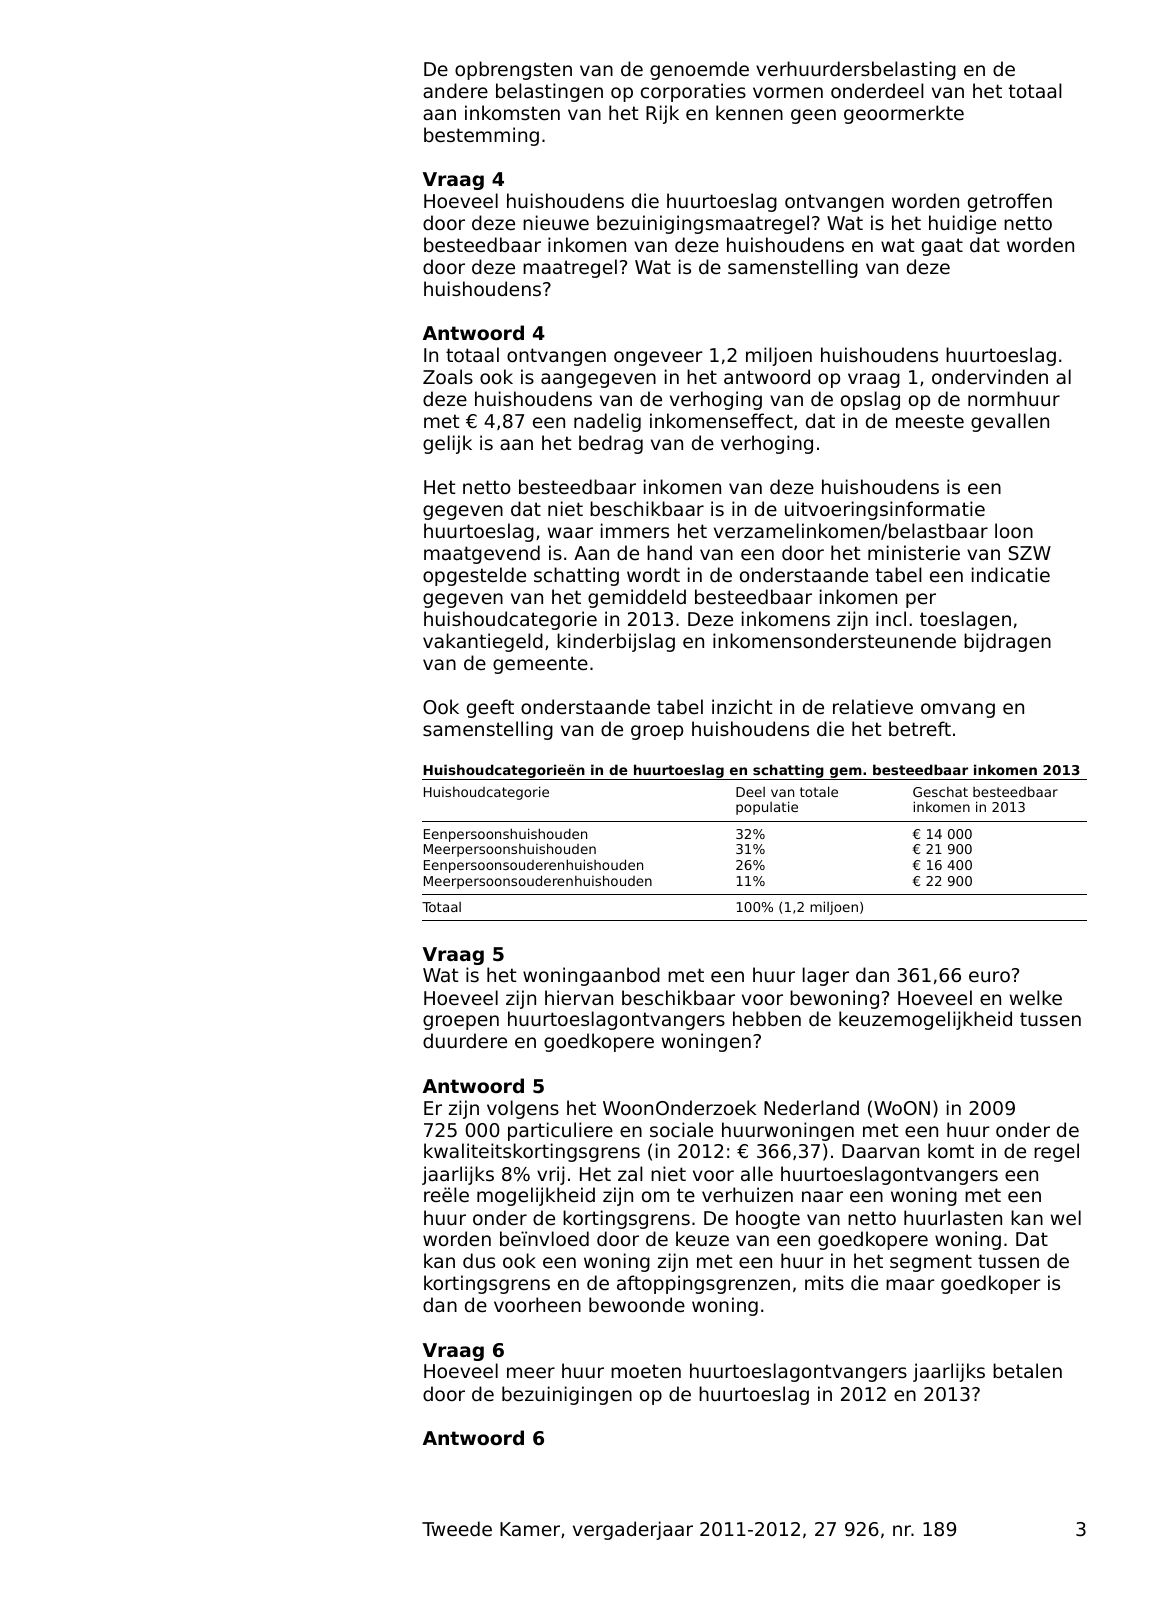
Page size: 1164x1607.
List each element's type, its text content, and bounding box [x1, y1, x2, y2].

table_cell Meerpersoonsouderenhuishouden [422, 874, 729, 894]
text Ook geeft onderstaande tabel inzicht in de relatieve omvang en samenstelling van de groep huishoudens die het betreft. [422, 697, 1087, 741]
table_cell Deel van totale populatie [729, 780, 906, 821]
text Vraag 5 [422, 943, 1087, 965]
table_cell Geschat besteedbaar inkomen in 2013 [906, 780, 1087, 821]
text Antwoord 5 [422, 1076, 1087, 1097]
table_cell 32% [729, 822, 906, 842]
text Vraag 4 [422, 169, 1087, 191]
text Hoeveel meer huur moeten huurtoeslagontvangers jaarlijks betalen door de bezuinigingen op de huurtoeslag in 2012 en 2013? [422, 1361, 1087, 1405]
text Antwoord 4 [422, 323, 1087, 345]
text Er zijn volgens het WoonOnderzoek Nederland (WoON) in 2009 725 000 particuliere en sociale huurwoningen met een huur onder de kwaliteitskortingsgrens (in 2012: € 366,37). Daarvan komt in de regel jaarlijks 8% vrij. Het zal niet voor alle huurtoeslagontvangers een reële mogelijkheid zijn om te verhuizen naar een woning met een huur onder de kortingsgrens. De hoogte van netto huurlasten kan wel worden beïnvloed door de keuze van een goedkopere woning. Dat kan dus ook een woning zijn met een huur in het segment tussen de kortingsgrens en de aftoppingsgrenzen, mits die maar goedkoper is dan de voorheen bewoonde woning. [422, 1097, 1087, 1317]
text In totaal ontvangen ongeveer 1,2 miljoen huishoudens huurtoeslag. Zoals ook is aangegeven in het antwoord op vraag 1, ondervinden al deze huishoudens van de verhoging van de opslag op de normhuur met € 4,87 een nadelig inkomenseffect, dat in de meeste gevallen gelijk is aan het bedrag van de verhoging. [422, 345, 1087, 455]
table_cell Eenpersoonshuishouden [422, 822, 729, 842]
table_cell 31% [729, 842, 906, 858]
table_cell € 21 900 [906, 842, 1087, 858]
table_cell € 22 900 [906, 874, 1087, 894]
table_cell 11% [729, 874, 906, 894]
text Antwoord 6 [422, 1428, 1087, 1449]
table_cell € 16 400 [906, 858, 1087, 874]
text Wat is het woningaanbod met een huur lager dan 361,66 euro? Hoeveel zijn hiervan beschikbaar voor bewoning? Hoeveel en welke groepen huurtoeslagontvangers hebben de keuzemogelijkheid tussen duurdere en goedkopere woningen? [422, 965, 1087, 1053]
table_cell Huishoudcategorie [422, 780, 729, 821]
text De opbrengsten van de genoemde verhuurdersbelasting en de andere belastingen op corporaties vormen onderdeel van het totaal aan inkomsten van het Rijk en kennen geen geoormerkte bestemming. [422, 59, 1087, 147]
text Het netto besteedbaar inkomen van deze huishoudens is een gegeven dat niet beschikbaar is in de uitvoeringsinformatie huurtoeslag, waar immers het verzamelinkomen/belastbaar loon maatgevend is. Aan de hand van een door het ministerie van SZW opgestelde schatting wordt in de onderstaande tabel een indicatie gegeven van het gemiddeld besteedbaar inkomen per huishoudcategorie in 2013. Deze inkomens zijn incl. toeslagen, vakantiegeld, kinderbijslag en inkomensondersteunende bijdragen van de gemeente. [422, 477, 1087, 675]
table_cell Totaal [422, 895, 729, 920]
table_header Huishoudcategorieën in de huurtoeslag en schatting gem. besteedbaar inkomen 2013 [422, 763, 1087, 779]
table_cell [906, 895, 1087, 920]
text Hoeveel huishoudens die huurtoeslag ontvangen worden getroffen door deze nieuwe bezuinigingsmaatregel? Wat is het huidige netto besteedbaar inkomen van deze huishoudens en wat gaat dat worden door deze maatregel? Wat is de samenstelling van deze huishoudens? [422, 191, 1087, 301]
table_cell Eenpersoonsouderenhuishouden [422, 858, 729, 874]
table_cell 100% (1,2 miljoen) [729, 895, 906, 920]
table_cell Meerpersoonshuishouden [422, 842, 729, 858]
text Vraag 6 [422, 1339, 1087, 1361]
table_cell € 14 000 [906, 822, 1087, 842]
table_cell 26% [729, 858, 906, 874]
